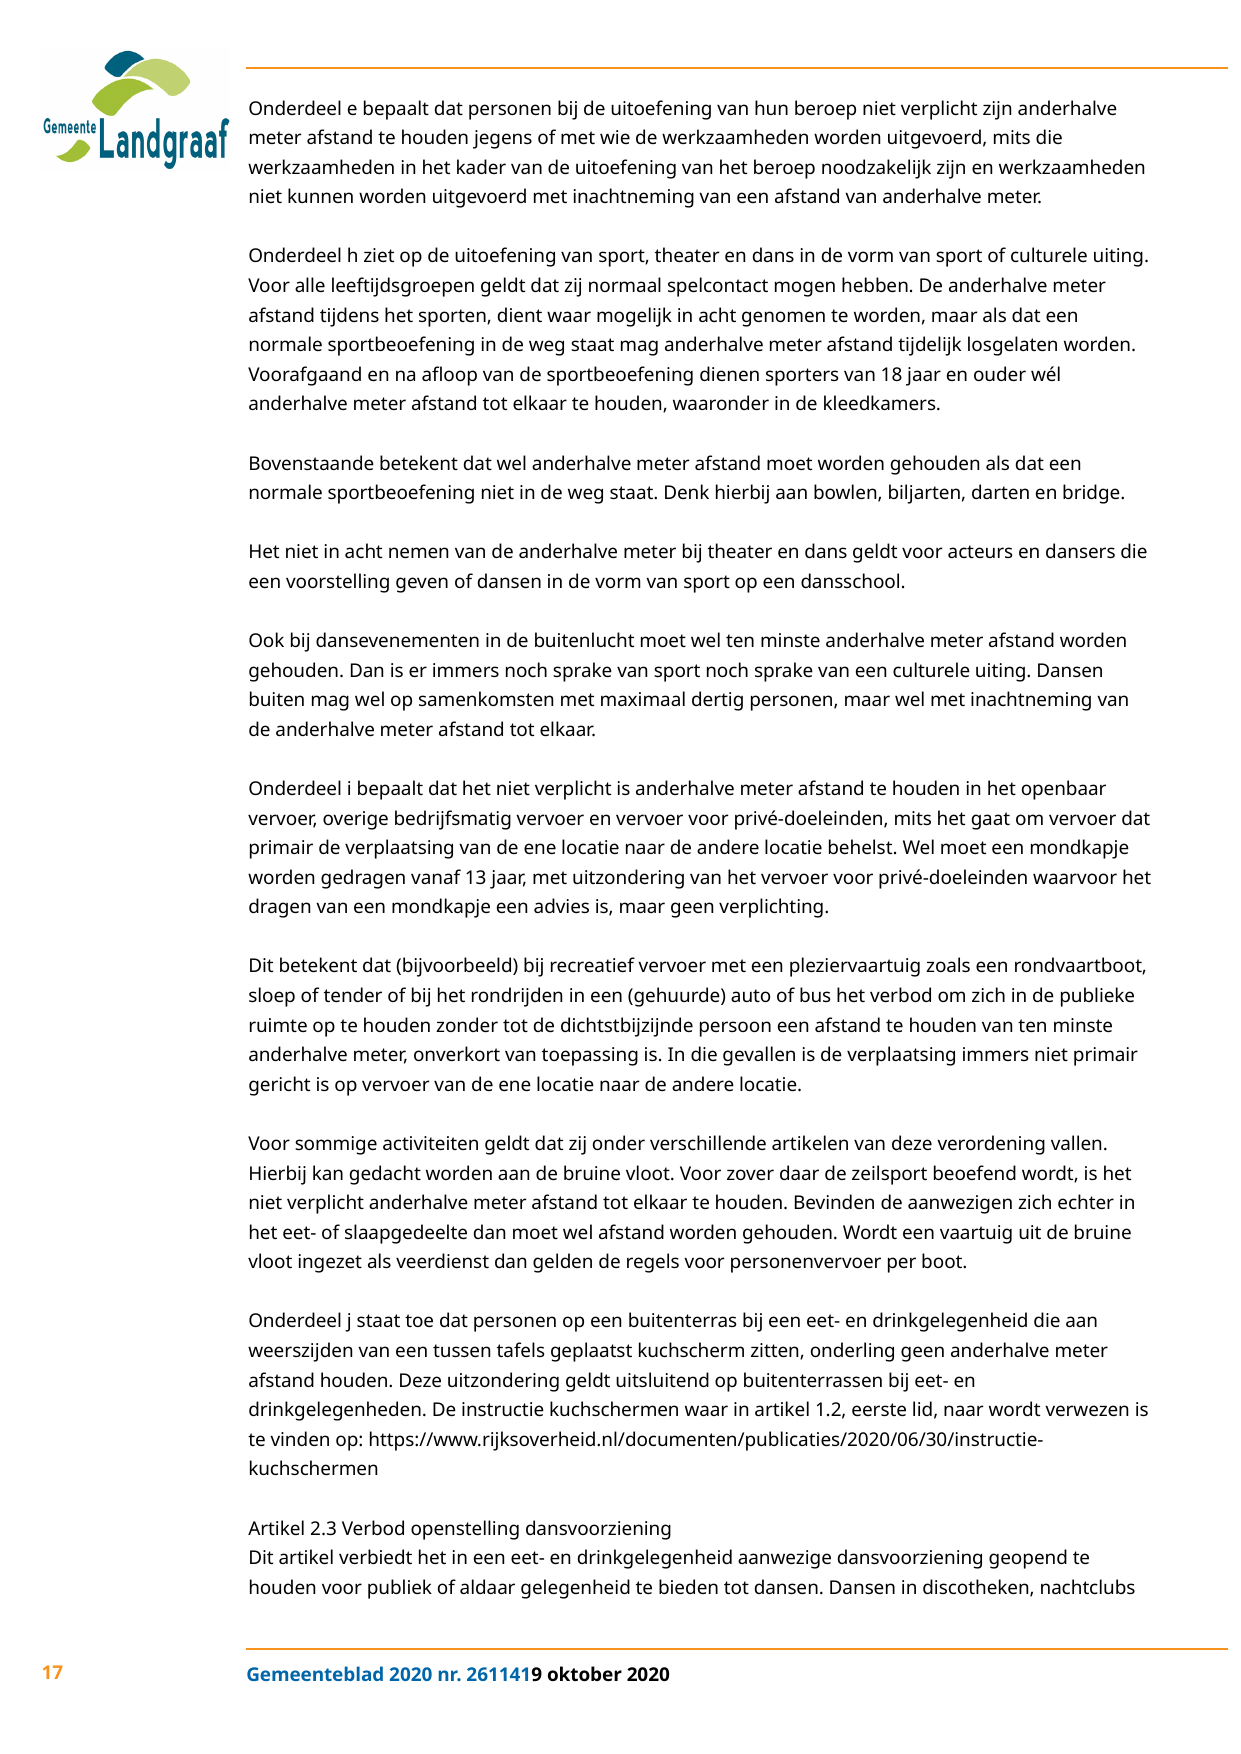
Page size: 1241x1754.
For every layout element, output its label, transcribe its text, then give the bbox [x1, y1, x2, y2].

text Dit betekent dat (bijvoorbeeld) bij recreatief vervoer met een pleziervaartuig zoals een rondvaartboot, sloep of tender of bij het rondrijden in een (gehuurde) auto of bus het verbod om zich in de publieke ruimte op te houden zonder tot de dichtstbijzijnde persoon een afstand te houden van ten minste anderhalve meter, onverkort van toepassing is. In die gevallen is de verplaatsing immers niet primair gericht is op vervoer van de ene locatie naar de andere locatie. [248, 953, 1152, 1097]
text Artikel 2.3 Verbod openstelling dansvoorziening [248, 1515, 1152, 1541]
text Bovenstaande betekent dat wel anderhalve meter afstand moet worden gehouden als dat een normale sportbeoefening niet in de weg staat. Denk hierbij aan bowlen, biljarten, darten en bridge. [248, 450, 1152, 505]
text Ook bij dansevenementen in de buitenlucht moet wel ten minste anderhalve meter afstand worden gehouden. Dan is er immers noch sprake van sport noch sprake van een culturele uiting. Dansen buiten mag wel op samenkomsten met maximaal dertig personen, maar wel met inachtneming van de anderhalve meter afstand tot elkaar. [248, 627, 1152, 742]
text Onderdeel h ziet op de uitoefening van sport, theater en dans in de vorm van sport of culturele uiting. Voor alle leeftijdsgroepen geldt dat zij normaal spelcontact mogen hebben. De anderhalve meter afstand tijdens het sporten, dient waar mogelijk in acht genomen te worden, maar als dat een normale sportbeoefening in de weg staat mag anderhalve meter afstand tijdelijk losgelaten worden. Voorafgaand en na afloop van de sportbeoefening dienen sporters van 18 jaar en ouder wél anderhalve meter afstand tot elkaar te houden, waaronder in de kleedkamers. [248, 243, 1152, 416]
text Onderdeel j staat toe dat personen op een buitenterras bij een eet- en drinkgelegenheid die aan weerszijden van een tussen tafels geplaatst kuchscherm zitten, onderling geen anderhalve meter afstand houden. Deze uitzondering geldt uitsluitend op buitenterrassen bij eet- en drinkgelegenheden. De instructie kuchschermen waar in artikel 1.2, eerste lid, naar wordt verwezen is te vinden op: https://www.rijksoverheid.nl/documenten/publicaties/2020/06/30/instructie-kuchschermen [248, 1308, 1152, 1481]
text Het niet in acht nemen van de anderhalve meter bij theater en dans geldt voor acteurs en dansers die een voorstelling geven of dansen in de vorm van sport op een dansschool. [248, 538, 1152, 594]
text Dit artikel verbiedt het in een eet- en drinkgelegenheid aanwezige dansvoorziening geopend te houden voor publiek of aldaar gelegenheid te bieden tot dansen. Dansen in discotheken, nachtclubs [248, 1544, 1152, 1600]
text Onderdeel i bepaalt dat het niet verplicht is anderhalve meter afstand te houden in het openbaar vervoer, overige bedrijfsmatig vervoer en vervoer voor privé-doeleinden, mits het gaat om vervoer dat primair de verplaatsing van de ene locatie naar de andere locatie behelst. Wel moet een mondkapje worden gedragen vanaf 13 jaar, met uitzondering van het vervoer voor privé-doeleinden waarvoor het dragen van een mondkapje een advies is, maar geen verplichting. [248, 775, 1152, 919]
picture [41, 47, 231, 172]
text Onderdeel e bepaalt dat personen bij de uitoefening van hun beroep niet verplicht zijn anderhalve meter afstand te houden jegens of met wie de werkzaamheden worden uitgevoerd, mits die werkzaamheden in het kader van de uitoefening van het beroep noodzakelijk zijn en werkzaamheden niet kunnen worden uitgevoerd met inachtneming van een afstand van anderhalve meter. [248, 95, 1152, 209]
text Voor sommige activiteiten geldt dat zij onder verschillende artikelen van deze verordening vallen. Hierbij kan gedacht worden aan de bruine vloot. Voor zover daar de zeilsport beoefend wordt, is het niet verplicht anderhalve meter afstand tot elkaar te houden. Bevinden de aanwezigen zich echter in het eet- of slaapgedeelte dan moet wel afstand worden gehouden. Wordt een vaartuig uit de bruine vloot ingezet als veerdienst dan gelden de regels voor personenvervoer per boot. [248, 1130, 1152, 1274]
